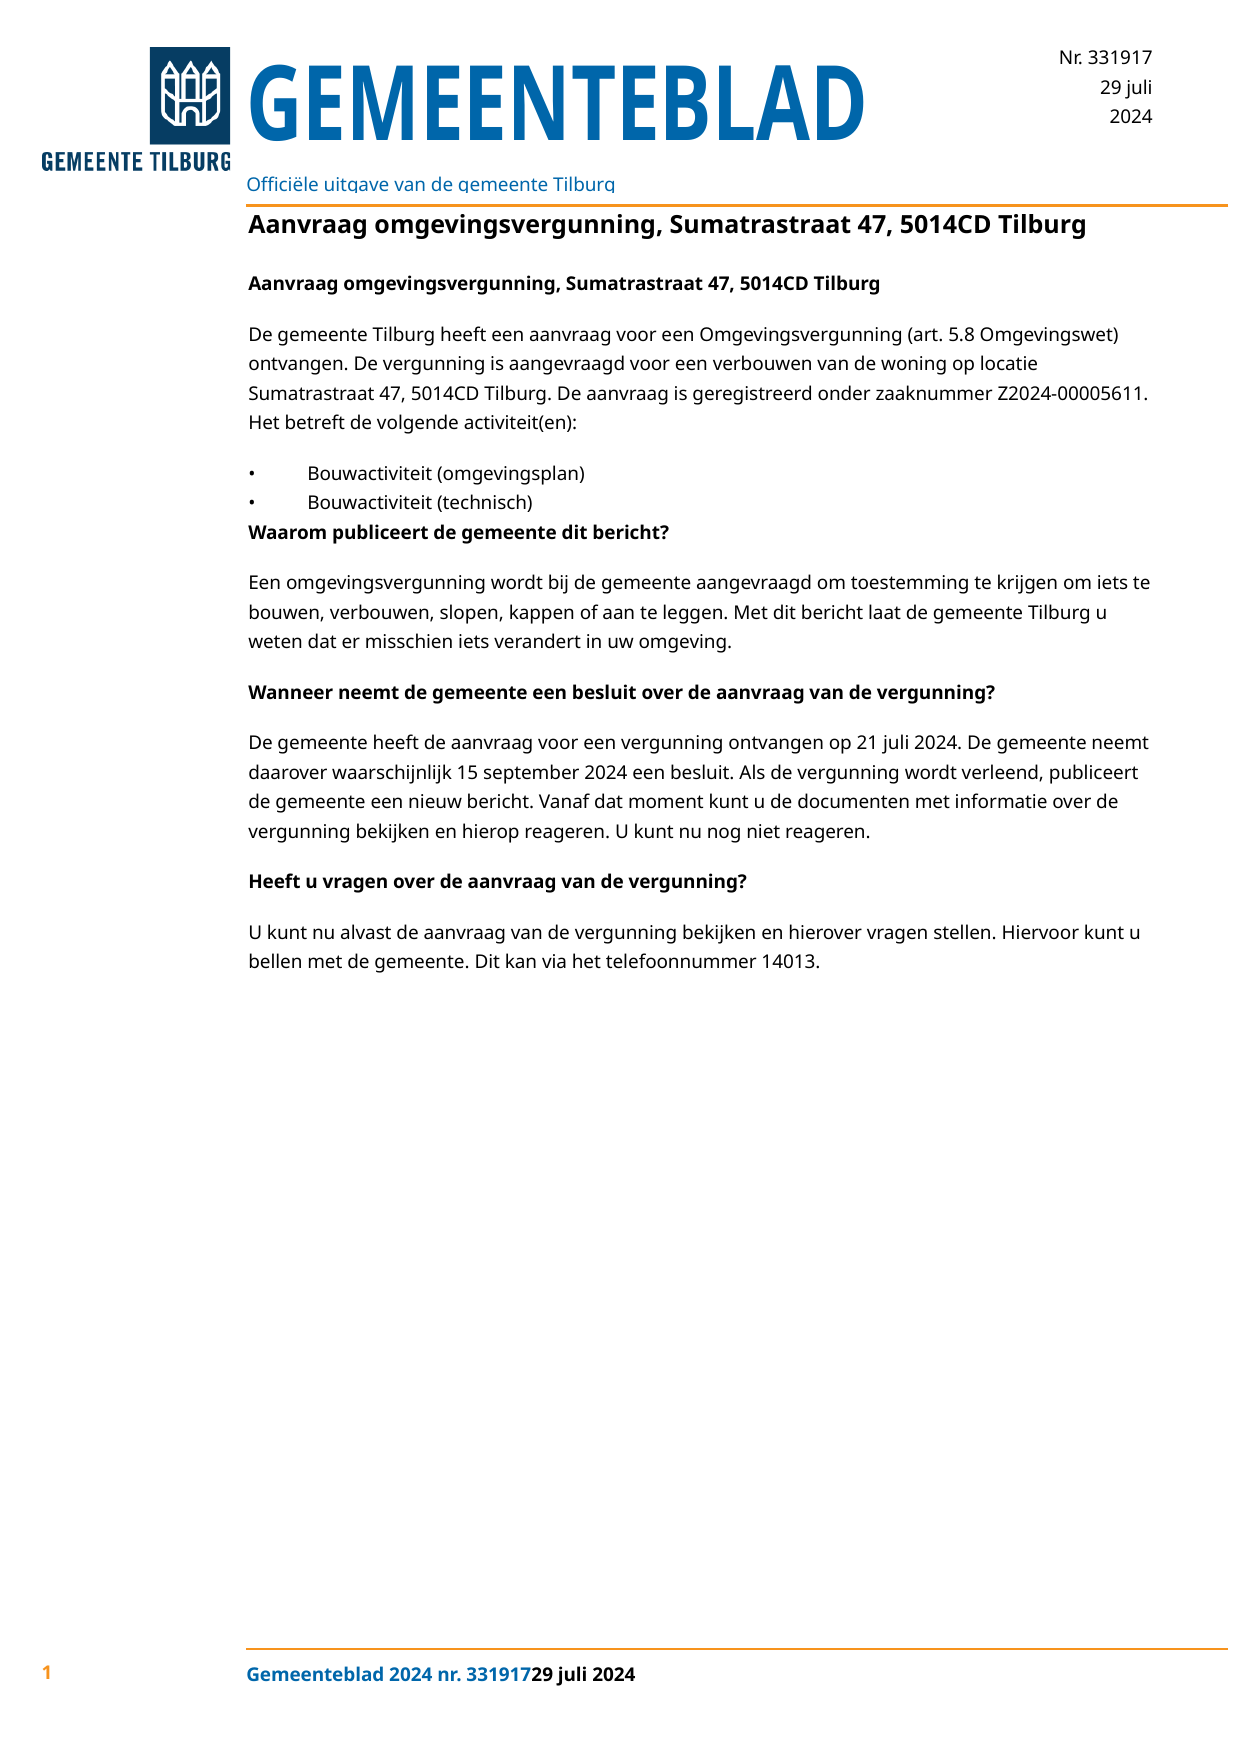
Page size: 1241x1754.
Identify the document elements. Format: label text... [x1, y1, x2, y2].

list Bouwactiviteit (omgevingsplan) [248, 460, 1152, 486]
text De gemeente heeft de aanvraag voor een vergunning ontvangen op 21 juli 2024. De gemeente neemt daarover waarschijnlijk 15 september 2024 een besluit. Als de vergunning wordt verleend, publiceert de gemeente een nieuw bericht. Vanaf dat moment kunt u de documenten met informatie over de vergunning bekijken en hierop reageren. U kunt nu nog niet reageren. [248, 729, 1152, 844]
text U kunt nu alvast de aanvraag van de vergunning bekijken en hierover vragen stellen. Hiervoor kunt u bellen met de gemeente. Dit kan via het telefoonnummer 14013. [248, 919, 1152, 974]
text Aanvraag omgevingsvergunning, Sumatrastraat 47, 5014CD Tilburg [248, 207, 1152, 241]
text Heeft u vragen over de aanvraag van de vergunning? [248, 869, 1152, 894]
text Wanneer neemt de gemeente een besluit over de aanvraag van de vergunning? [248, 679, 1152, 705]
text Waarom publiceert de gemeente dit bericht? [248, 519, 1152, 545]
text Een omgevingsvergunning wordt bij de gemeente aangevraagd om toestemming te krijgen om iets te bouwen, verbouwen, slopen, kappen of aan te leggen. Met dit bericht laat de gemeente Tilburg u weten dat er misschien iets verandert in uw omgeving. [248, 569, 1152, 654]
text De gemeente Tilburg heeft een aanvraag voor een Omgevingsvergunning (art. 5.8 Omgevingswet) ontvangen. De vergunning is aangevraagd voor een verbouwen van de woning op locatie Sumatrastraat 47, 5014CD Tilburg. De aanvraag is geregistreerd onder zaaknummer Z2024-00005611. Het betreft de volgende activiteit(en): [248, 321, 1152, 435]
picture [41, 47, 231, 172]
text Aanvraag omgevingsvergunning, Sumatrastraat 47, 5014CD Tilburg [248, 270, 1152, 296]
list Bouwactiviteit (technisch) [248, 489, 1152, 515]
